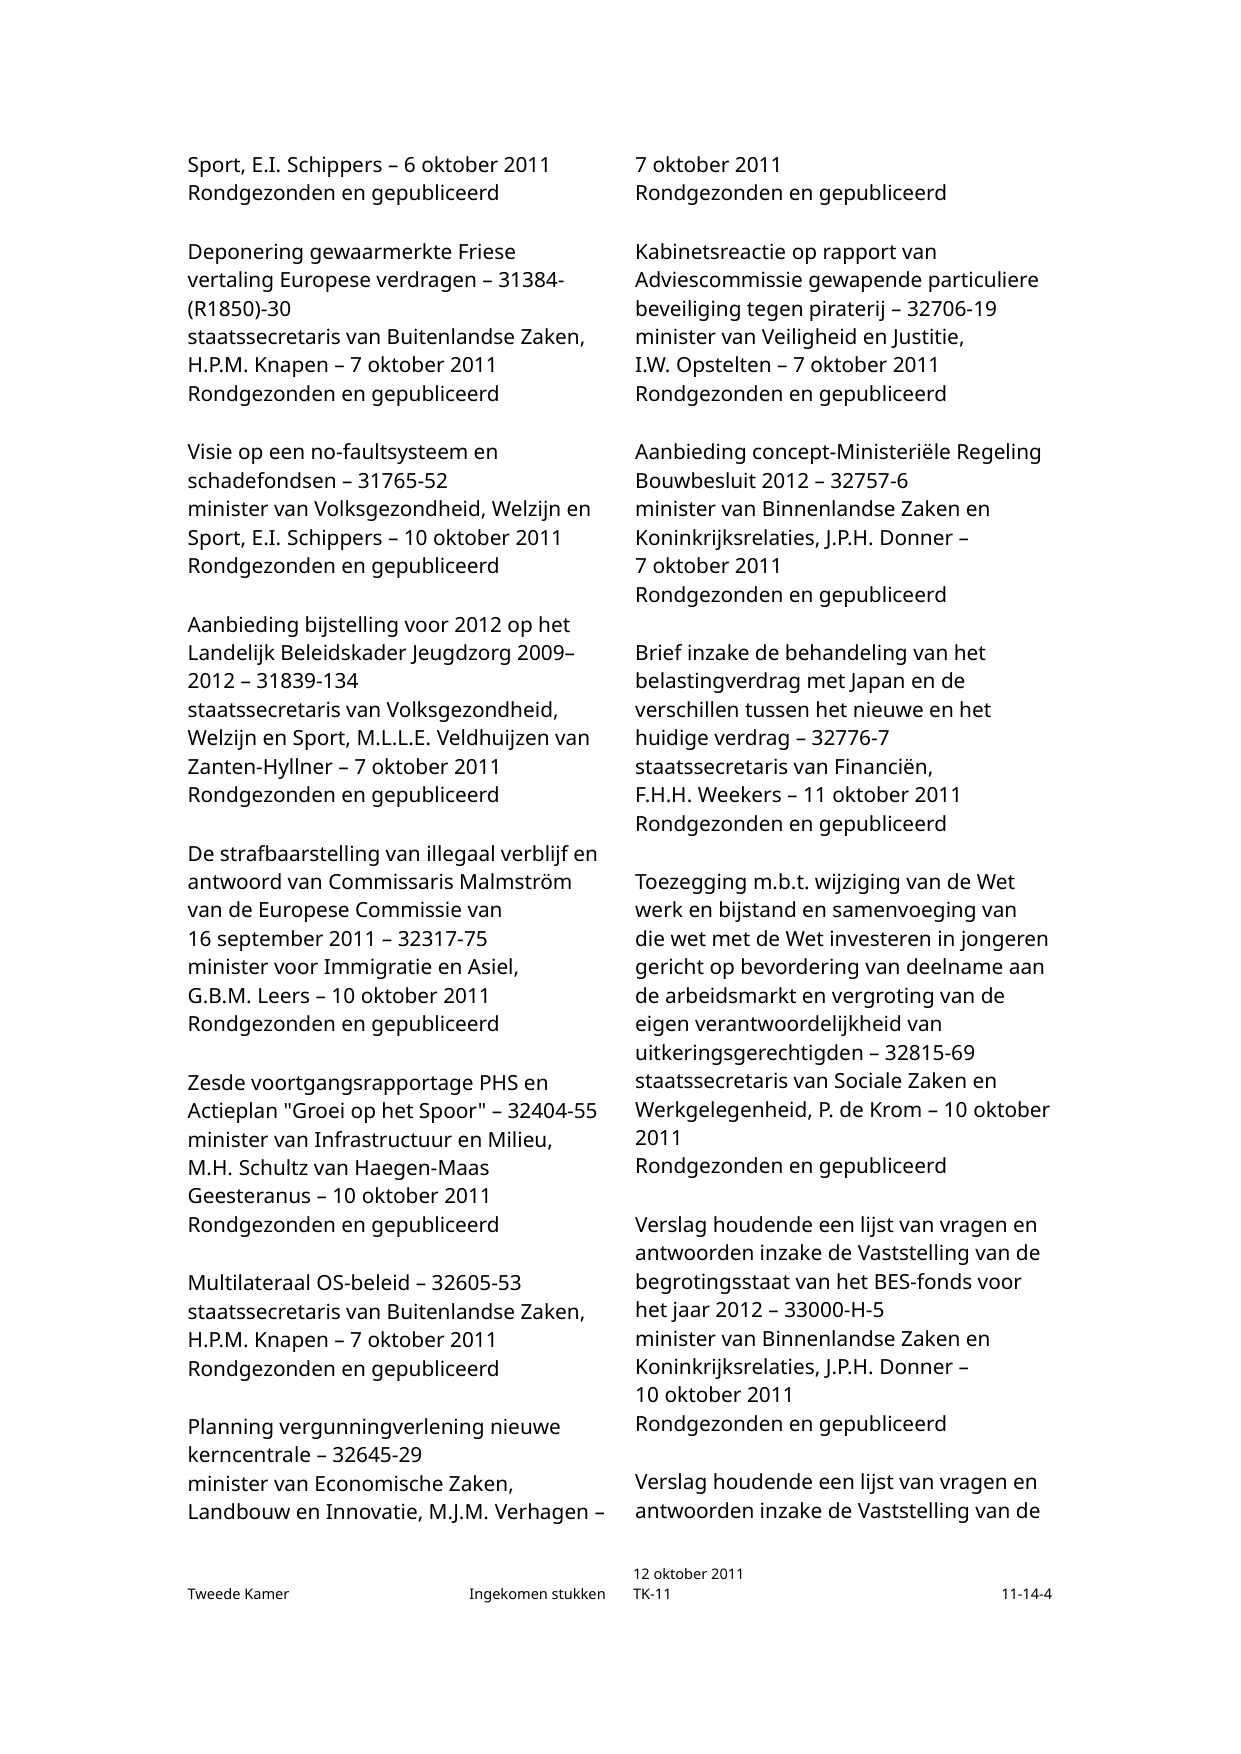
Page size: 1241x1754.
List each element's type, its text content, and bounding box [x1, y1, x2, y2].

text staatssecretaris van Volksgezondheid, Welzijn en Sport, M.L.L.E. Veldhuijzen van Zanten-Hyllner – 7 oktober 2011 [187, 695, 605, 780]
text Rondgezonden en gepubliceerd [187, 1210, 605, 1238]
text Deponering gewaarmerkte Friese vertaling Europese verdragen – 31384-(R1850)-30 [187, 237, 605, 322]
text Rondgezonden en gepubliceerd [635, 580, 1053, 608]
text De strafbaarstelling van illegaal verblijf en antwoord van Commissaris Malmström van de Europese Commissie van 16 september 2011 – 32317-75 [187, 839, 605, 952]
text Aanbieding concept-Ministeriële Regeling Bouwbesluit 2012 – 32757-6 [635, 437, 1053, 494]
text Rondgezonden en gepubliceerd [635, 379, 1053, 407]
text Rondgezonden en gepubliceerd [635, 178, 1053, 207]
text Toezegging m.b.t. wijziging van de Wet werk en bijstand en samenvoeging van die wet met de Wet investeren in jongeren gericht op bevordering van deelname aan de arbeidsmarkt en vergroting van de eigen verantwoordelijkheid van uitkeringsgerechtigden – 32815-69 [635, 867, 1053, 1066]
text minister van Veiligheid en Justitie, I.W. Opstelten – 7 oktober 2011 [635, 322, 1053, 379]
text Aanbieding bijstelling voor 2012 op het Landelijk Beleidskader Jeugdzorg 2009–2012 – 31839-134 [187, 610, 605, 695]
text Visie op een no-faultsysteem en schadefondsen – 31765-52 [187, 437, 605, 494]
text minister voor Immigratie en Asiel, G.B.M. Leers – 10 oktober 2011 [187, 952, 605, 1009]
text staatssecretaris van Sociale Zaken en Werkgelegenheid, P. de Krom – 10 oktober 2011 [635, 1066, 1053, 1152]
text minister van Binnenlandse Zaken en Koninkrijksrelaties, J.P.H. Donner – 10 oktober 2011 [635, 1324, 1053, 1409]
text minister van Volksgezondheid, Welzijn en Sport, E.I. Schippers – 10 oktober 2011 [187, 494, 605, 551]
text Verslag houdende een lijst van vragen en antwoorden inzake de Vaststelling van de [635, 1467, 1053, 1524]
text Multilateraal OS-beleid – 32605-53 [187, 1268, 605, 1297]
text Rondgezonden en gepubliceerd [187, 178, 605, 207]
text Rondgezonden en gepubliceerd [187, 551, 605, 580]
text minister van Binnenlandse Zaken en Koninkrijksrelaties, J.P.H. Donner – 7 oktober 2011 [635, 494, 1053, 580]
text Rondgezonden en gepubliceerd [635, 1409, 1053, 1437]
text Verslag houdende een lijst van vragen en antwoorden inzake de Vaststelling van de begrotingsstaat van het BES-fonds voor het jaar 2012 – 33000-H-5 [635, 1210, 1053, 1324]
text Sport, E.I. Schippers – 6 oktober 2011 [187, 150, 605, 178]
text Rondgezonden en gepubliceerd [187, 1354, 605, 1382]
text minister van Economische Zaken, Landbouw en Innovatie, M.J.M. Verhagen – [187, 1469, 605, 1526]
text Rondgezonden en gepubliceerd [635, 809, 1053, 837]
text staatssecretaris van Buitenlandse Zaken, H.P.M. Knapen – 7 oktober 2011 [187, 322, 605, 379]
text staatssecretaris van Buitenlandse Zaken, H.P.M. Knapen – 7 oktober 2011 [187, 1297, 605, 1354]
text minister van Infrastructuur en Milieu, M.H. Schultz van Haegen-Maas Geesteranus – 10 oktober 2011 [187, 1125, 605, 1210]
text Rondgezonden en gepubliceerd [187, 379, 605, 407]
text Kabinetsreactie op rapport van Adviescommissie gewapende particuliere beveiliging tegen piraterij – 32706-19 [635, 237, 1053, 322]
text Rondgezonden en gepubliceerd [187, 1009, 605, 1038]
text 7 oktober 2011 [635, 150, 1053, 178]
text Zesde voortgangsrapportage PHS en Actieplan "Groei op het Spoor" – 32404-55 [187, 1068, 605, 1125]
text Rondgezonden en gepubliceerd [187, 780, 605, 809]
text staatssecretaris van Financiën, F.H.H. Weekers – 11 oktober 2011 [635, 752, 1053, 809]
text Rondgezonden en gepubliceerd [635, 1152, 1053, 1180]
text Planning vergunningverlening nieuwe kerncentrale – 32645-29 [187, 1412, 605, 1469]
text Brief inzake de behandeling van het belastingverdrag met Japan en de verschillen tussen het nieuwe en het huidige verdrag – 32776-7 [635, 638, 1053, 752]
